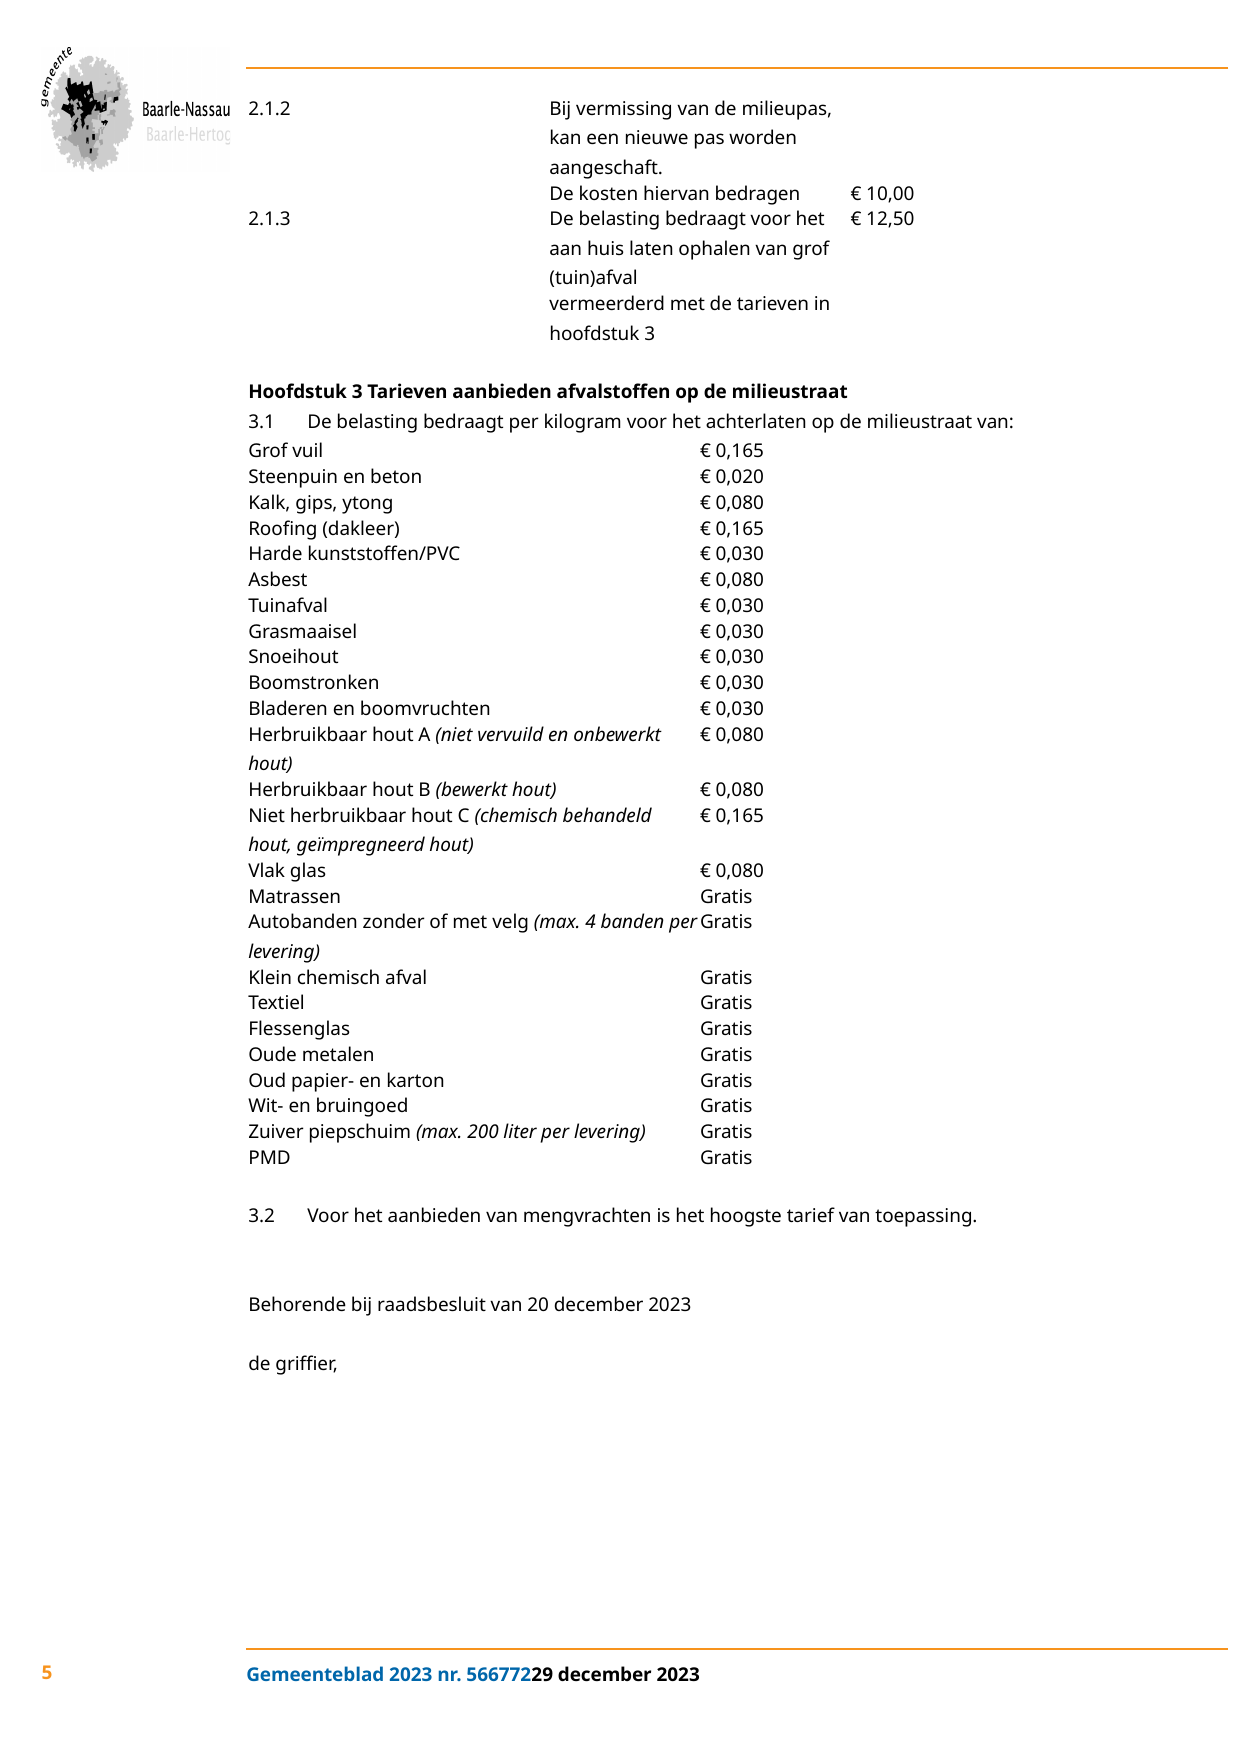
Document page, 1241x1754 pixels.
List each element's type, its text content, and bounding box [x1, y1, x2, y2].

table_cell € 0,165 [700, 802, 1152, 857]
table_cell Gratis [700, 1118, 1152, 1144]
table_cell Gratis [700, 990, 1152, 1015]
table_cell Bij vermissing van de milieupas, kan een nieuwe pas worden aangeschaft. [549, 95, 850, 180]
table_cell vermeerderd met de tarieven in hoofdstuk 3 [549, 290, 850, 346]
table_cell € 0,165 [700, 515, 1152, 541]
table_cell € 0,080 [700, 566, 1152, 592]
table_cell Boomstronken [248, 669, 700, 695]
table_cell Flessenglas [248, 1015, 700, 1041]
table_cell € 0,030 [700, 592, 1152, 618]
table_cell [248, 290, 549, 346]
table_cell De belasting bedraagt voor het aan huis laten ophalen van grof (tuin)afval [549, 205, 850, 290]
table_cell [248, 180, 549, 205]
table_cell Wit- en bruingoed [248, 1093, 700, 1118]
table_cell Zuiver piepschuim (max. 200 liter per levering) [248, 1118, 700, 1144]
table_cell Gratis [700, 1144, 1152, 1170]
list Voor het aanbieden van mengvrachten is het hoogste tarief van toepassing. [248, 1202, 1152, 1228]
table_cell € 0,030 [700, 541, 1152, 566]
table_cell Kalk, gips, ytong [248, 489, 700, 515]
table_header € 0,165 [700, 438, 1152, 463]
table_cell Matrassen [248, 883, 700, 908]
table_cell Grasmaaisel [248, 618, 700, 643]
table_cell € 0,030 [700, 695, 1152, 721]
table_cell Niet herbruikbaar hout C (chemisch behandeld hout, geïmpregneerd hout) [248, 802, 700, 857]
text Behorende bij raadsbesluit van 20 december 2023 [248, 1291, 1152, 1317]
table_cell € 0,030 [700, 618, 1152, 643]
table_cell Klein chemisch afval [248, 964, 700, 989]
table_cell € 0,030 [700, 669, 1152, 695]
table_cell Gratis [700, 1093, 1152, 1118]
table_cell Gratis [700, 1015, 1152, 1041]
table_cell Gratis [700, 964, 1152, 989]
table_cell PMD [248, 1144, 700, 1170]
table_cell De kosten hiervan bedragen [549, 180, 850, 205]
table_cell [850, 95, 1152, 180]
table_cell € 0,080 [700, 776, 1152, 802]
table_cell € 0,080 [700, 489, 1152, 515]
table_cell Harde kunststoffen/PVC [248, 541, 700, 566]
text Hoofdstuk 3 Tarieven aanbieden afvalstoffen op de milieustraat [248, 378, 1152, 404]
table_cell Roofing (dakleer) [248, 515, 700, 541]
table_cell Gratis [700, 1067, 1152, 1092]
table_cell Oud papier- en karton [248, 1067, 700, 1092]
list De belasting bedraagt per kilogram voor het achterlaten op de milieustraat van: [248, 408, 1152, 434]
table_cell € 0,030 [700, 644, 1152, 669]
table_cell Gratis [700, 1041, 1152, 1067]
table_cell € 10,00 [850, 180, 1152, 205]
table_cell Vlak glas [248, 857, 700, 883]
table_cell € 0,080 [700, 721, 1152, 776]
table_cell Tuinafval [248, 592, 700, 618]
table_cell Asbest [248, 566, 700, 592]
table_cell Gratis [700, 909, 1152, 964]
table_cell Steenpuin en beton [248, 464, 700, 489]
table_cell Herbruikbaar hout A (niet vervuild en onbewerkt hout) [248, 721, 700, 776]
table_cell € 12,50 [850, 205, 1152, 290]
text de griffier, [248, 1350, 1152, 1376]
table_cell Bladeren en boomvruchten [248, 695, 700, 721]
table_cell Herbruikbaar hout B (bewerkt hout) [248, 776, 700, 802]
table_cell Gratis [700, 883, 1152, 908]
table_cell Autobanden zonder of met velg (max. 4 banden per levering) [248, 909, 700, 964]
table_cell Snoeihout [248, 644, 700, 669]
table_cell 2.1.3 [248, 205, 549, 290]
table_cell Oude metalen [248, 1041, 700, 1067]
picture [41, 47, 231, 172]
table_cell € 0,020 [700, 464, 1152, 489]
table_cell [850, 290, 1152, 346]
table_cell 2.1.2 [248, 95, 549, 180]
table_cell € 0,080 [700, 857, 1152, 883]
table_header Grof vuil [248, 438, 700, 463]
table_cell Textiel [248, 990, 700, 1015]
